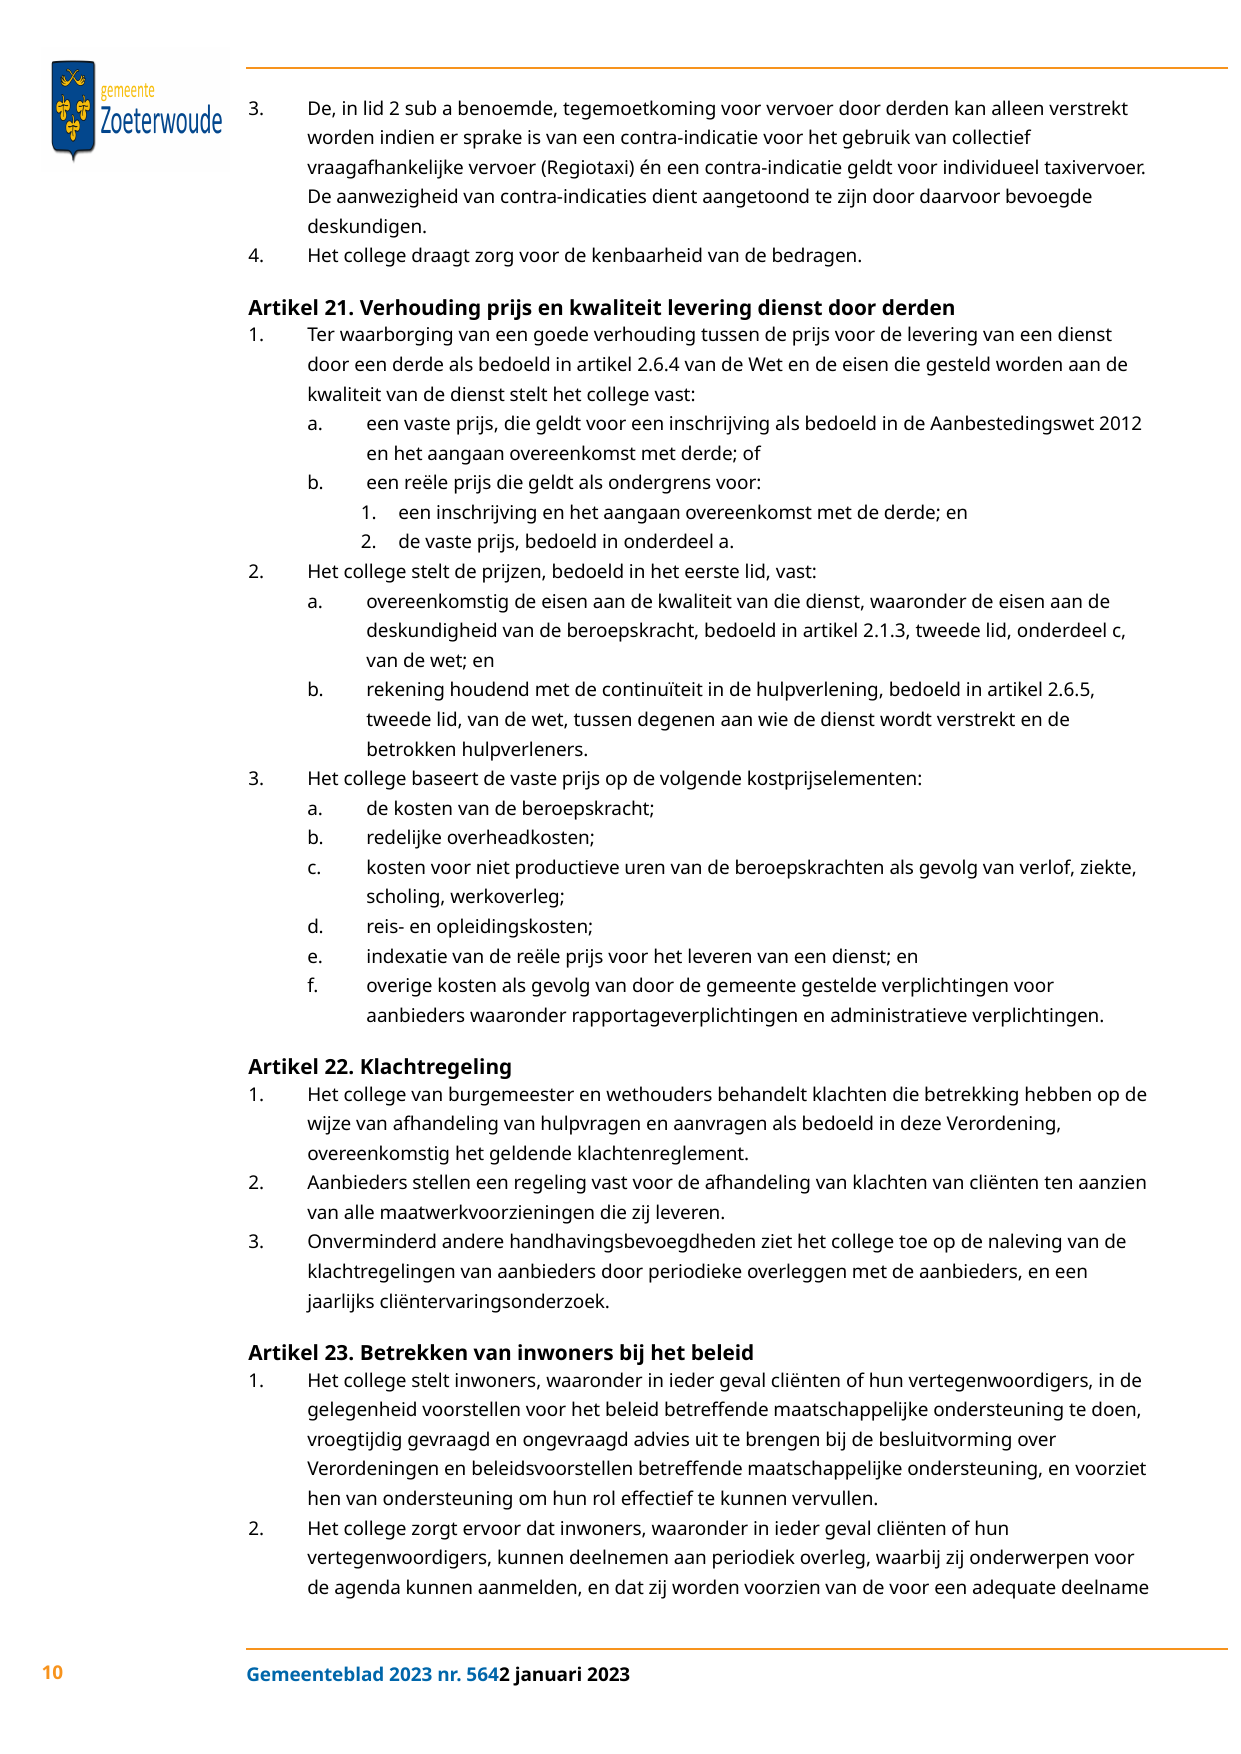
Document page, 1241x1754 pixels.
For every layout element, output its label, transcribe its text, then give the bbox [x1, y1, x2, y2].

list overeenkomstig de eisen aan de kwaliteit van die dienst, waaronder de eisen aan de deskundigheid van de beroepskracht, bedoeld in artikel 2.1.3, tweede lid, onderdeel c, van de wet; en [307, 588, 1152, 673]
list rekening houdend met de continuïteit in de hulpverlening, bedoeld in artikel 2.6.5, tweede lid, van de wet, tussen degenen aan wie de dienst wordt verstrekt en de betrokken hulpverleners. [307, 677, 1152, 761]
text Artikel 21. Verhouding prijs en kwaliteit levering dienst door derden [248, 293, 1152, 322]
list Het college baseert de vaste prijs op de volgende kostprijselementen: [248, 765, 1152, 791]
list Onverminderd andere handhavingsbevoegdheden ziet het college toe op de naleving van de klachtregelingen van aanbieders door periodieke overleggen met de aanbieders, en een jaarlijks cliëntervaringsonderzoek. [248, 1229, 1152, 1314]
list een inschrijving en het aangaan overeenkomst met de derde; en [361, 499, 1152, 525]
list redelijke overheadkosten; [307, 824, 1152, 850]
list een vaste prijs, die geldt voor een inschrijving als bedoeld in de Aanbestedingswet 2012 en het aangaan overeenkomst met derde; of [307, 410, 1152, 466]
list kosten voor niet productieve uren van de beroepskrachten als gevolg van verlof, ziekte, scholing, werkoverleg; [307, 854, 1152, 909]
picture [41, 47, 231, 172]
list indexatie van de reële prijs voor het leveren van een dienst; en [307, 943, 1152, 968]
list Ter waarborging van een goede verhouding tussen de prijs voor de levering van een dienst door een derde als bedoeld in artikel 2.6.4 van de Wet en de eisen die gesteld worden aan de kwaliteit van de dienst stelt het college vast: [248, 322, 1152, 406]
list de kosten van de beroepskracht; [307, 795, 1152, 821]
text Artikel 22. Klachtregeling [248, 1052, 1152, 1081]
list De, in lid 2 sub a benoemde, tegemoetkoming voor vervoer door derden kan alleen verstrekt worden indien er sprake is van een contra-indicatie voor het gebruik van collectief vraagafhankelijke vervoer (Regiotaxi) én een contra-indicatie geldt voor individueel taxivervoer. De aanwezigheid van contra-indicaties dient aangetoond te zijn door daarvoor bevoegde deskundigen. [248, 95, 1152, 239]
list de vaste prijs, bedoeld in onderdeel a. [361, 529, 1152, 554]
list Het college stelt de prijzen, bedoeld in het eerste lid, vast: [248, 558, 1152, 584]
list Het college zorgt ervoor dat inwoners, waaronder in ieder geval cliënten of hun vertegenwoordigers, kunnen deelnemen aan periodiek overleg, waarbij zij onderwerpen voor de agenda kunnen aanmelden, en dat zij worden voorzien van de voor een adequate deelname [248, 1515, 1152, 1599]
list een reële prijs die geldt als ondergrens voor: [307, 469, 1152, 495]
list overige kosten als gevolg van door de gemeente gestelde verplichtingen voor aanbieders waaronder rapportageverplichtingen en administratieve verplichtingen. [307, 972, 1152, 1028]
list Het college draagt zorg voor de kenbaarheid van de bedragen. [248, 243, 1152, 268]
list Het college van burgemeester en wethouders behandelt klachten die betrekking hebben op de wijze van afhandeling van hulpvragen en aanvragen als bedoeld in deze Verordening, overeenkomstig het geldende klachtenreglement. [248, 1081, 1152, 1166]
text Artikel 23. Betrekken van inwoners bij het beleid [248, 1338, 1152, 1367]
list Het college stelt inwoners, waaronder in ieder geval cliënten of hun vertegenwoordigers, in de gelegenheid voorstellen voor het beleid betreffende maatschappelijke ondersteuning te doen, vroegtijdig gevraagd en ongevraagd advies uit te brengen bij de besluitvorming over Verordeningen en beleidsvoorstellen betreffende maatschappelijke ondersteuning, en voorziet hen van ondersteuning om hun rol effectief te kunnen vervullen. [248, 1367, 1152, 1511]
list Aanbieders stellen een regeling vast voor de afhandeling van klachten van cliënten ten aanzien van alle maatwerkvoorzieningen die zij leveren. [248, 1169, 1152, 1225]
list reis- en opleidingskosten; [307, 913, 1152, 939]
